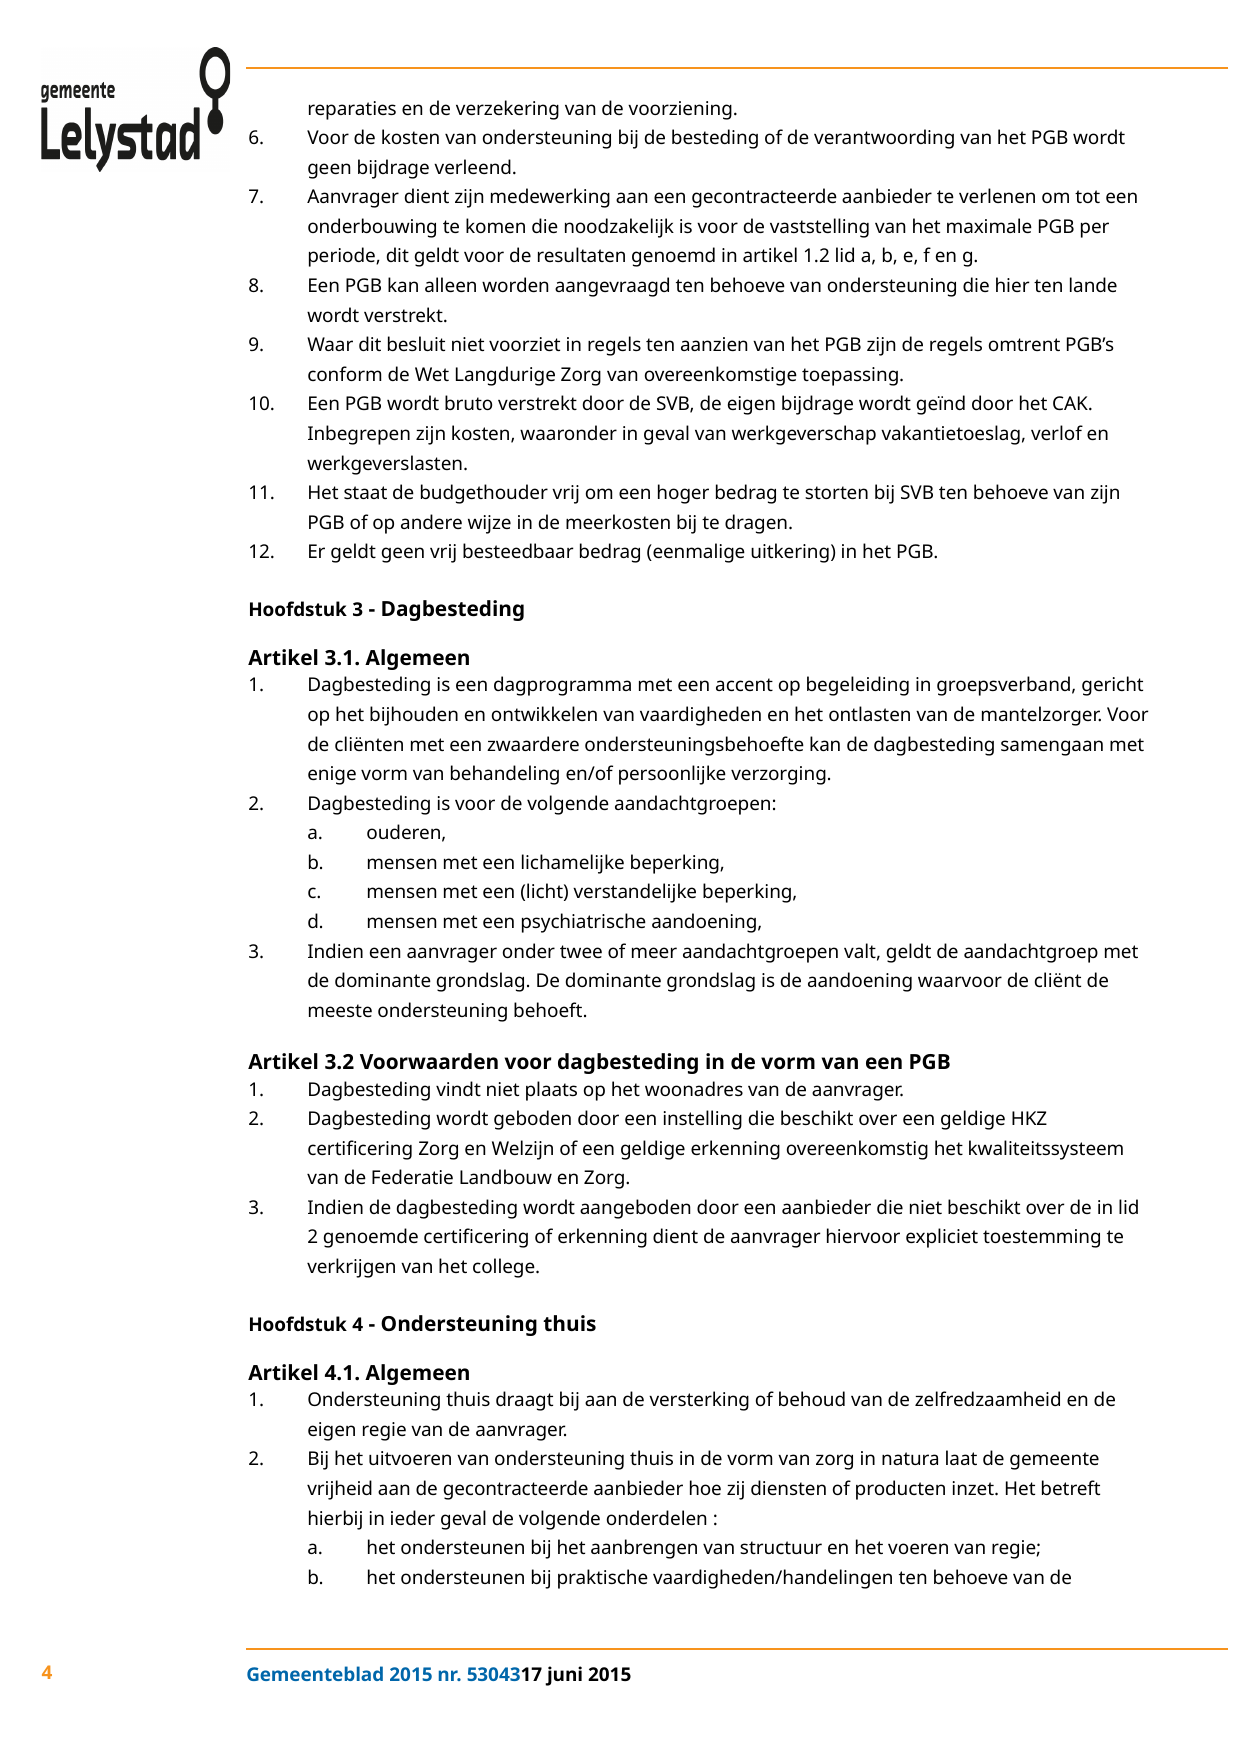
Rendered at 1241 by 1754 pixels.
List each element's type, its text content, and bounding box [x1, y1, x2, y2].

list mensen met een psychiatrische aandoening, [307, 908, 1152, 934]
list ouderen, [307, 819, 1152, 845]
list Een PGB kan alleen worden aangevraagd ten behoeve van ondersteuning die hier ten lande wordt verstrekt. [248, 272, 1152, 328]
list Het staat de budgethouder vrij om een hoger bedrag te storten bij SVB ten behoeve van zijn PGB of op andere wijze in de meerkosten bij te dragen. [248, 479, 1152, 535]
list Dagbesteding wordt geboden door een instelling die beschikt over een geldige HKZ certificering Zorg en Welzijn of een geldige erkenning overeenkomstig het kwaliteitssysteem van de Federatie Landbouw en Zorg. [248, 1105, 1152, 1190]
text Hoofdstuk 3 - Dagbesteding [248, 594, 1152, 622]
text Artikel 3.2 Voorwaarden voor dagbesteding in de vorm van een PGB [248, 1047, 1152, 1076]
list Ondersteuning thuis draagt bij aan de versterking of behoud van de zelfredzaamheid en de eigen regie van de aanvrager. [248, 1386, 1152, 1442]
list het ondersteunen bij het aanbrengen van structuur en het voeren van regie; [307, 1534, 1152, 1560]
list mensen met een lichamelijke beperking, [307, 849, 1152, 875]
list het ondersteunen bij praktische vaardigheden/handelingen ten behoeve van de [307, 1564, 1152, 1589]
text Artikel 3.1. Algemeen [248, 643, 1152, 672]
list Waar dit besluit niet voorziet in regels ten aanzien van het PGB zijn de regels omtrent PGB’s conform de Wet Langdurige Zorg van overeenkomstige toepassing. [248, 331, 1152, 387]
text Artikel 4.1. Algemeen [248, 1358, 1152, 1386]
list Aanvrager dient zijn medewerking aan een gecontracteerde aanbieder te verlenen om tot een onderbouwing te komen die noodzakelijk is voor de vaststelling van het maximale PGB per periode, dit geldt voor de resultaten genoemd in artikel 1.2 lid a, b, e, f en g. [248, 183, 1152, 268]
list Een PGB wordt bruto verstrekt door de SVB, de eigen bijdrage wordt geïnd door het CAK. Inbegrepen zijn kosten, waaronder in geval van werkgeverschap vakantietoeslag, verlof en werkgeverslasten. [248, 391, 1152, 476]
list Voor de kosten van ondersteuning bij de besteding of de verantwoording van het PGB wordt geen bijdrage verleend. [248, 124, 1152, 180]
text Hoofdstuk 4 - Ondersteuning thuis [248, 1309, 1152, 1337]
list Dagbesteding vindt niet plaats op het woonadres van de aanvrager. [248, 1076, 1152, 1102]
list Dagbesteding is voor de volgende aandachtgroepen: [248, 790, 1152, 816]
list mensen met een (licht) verstandelijke beperking, [307, 879, 1152, 904]
list Bij het uitvoeren van ondersteuning thuis in de vorm van zorg in natura laat de gemeente vrijheid aan de gecontracteerde aanbieder hoe zij diensten of producten inzet. Het betreft hierbij in ieder geval de volgende onderdelen : [248, 1446, 1152, 1530]
list Er geldt geen vrij besteedbaar bedrag (eenmalige uitkering) in het PGB. [248, 538, 1152, 564]
list Indien een aanvrager onder twee of meer aandachtgroepen valt, geldt de aandachtgroep met de dominante grondslag. De dominante grondslag is de aandoening waarvoor de cliënt de meeste ondersteuning behoeft. [248, 938, 1152, 1023]
list reparaties en de verzekering van de voorziening. [248, 95, 1152, 121]
list Indien de dagbesteding wordt aangeboden door een aanbieder die niet beschikt over de in lid 2 genoemde certificering of erkenning dient de aanvrager hiervoor expliciet toestemming te verkrijgen van het college. [248, 1194, 1152, 1279]
picture [41, 47, 231, 172]
list Dagbesteding is een dagprogramma met een accent op begeleiding in groepsverband, gericht op het bijhouden en ontwikkelen van vaardigheden en het ontlasten van de mantelzorger. Voor de cliënten met een zwaardere ondersteuningsbehoefte kan de dagbesteding samengaan met enige vorm van behandeling en/of persoonlijke verzorging. [248, 672, 1152, 786]
